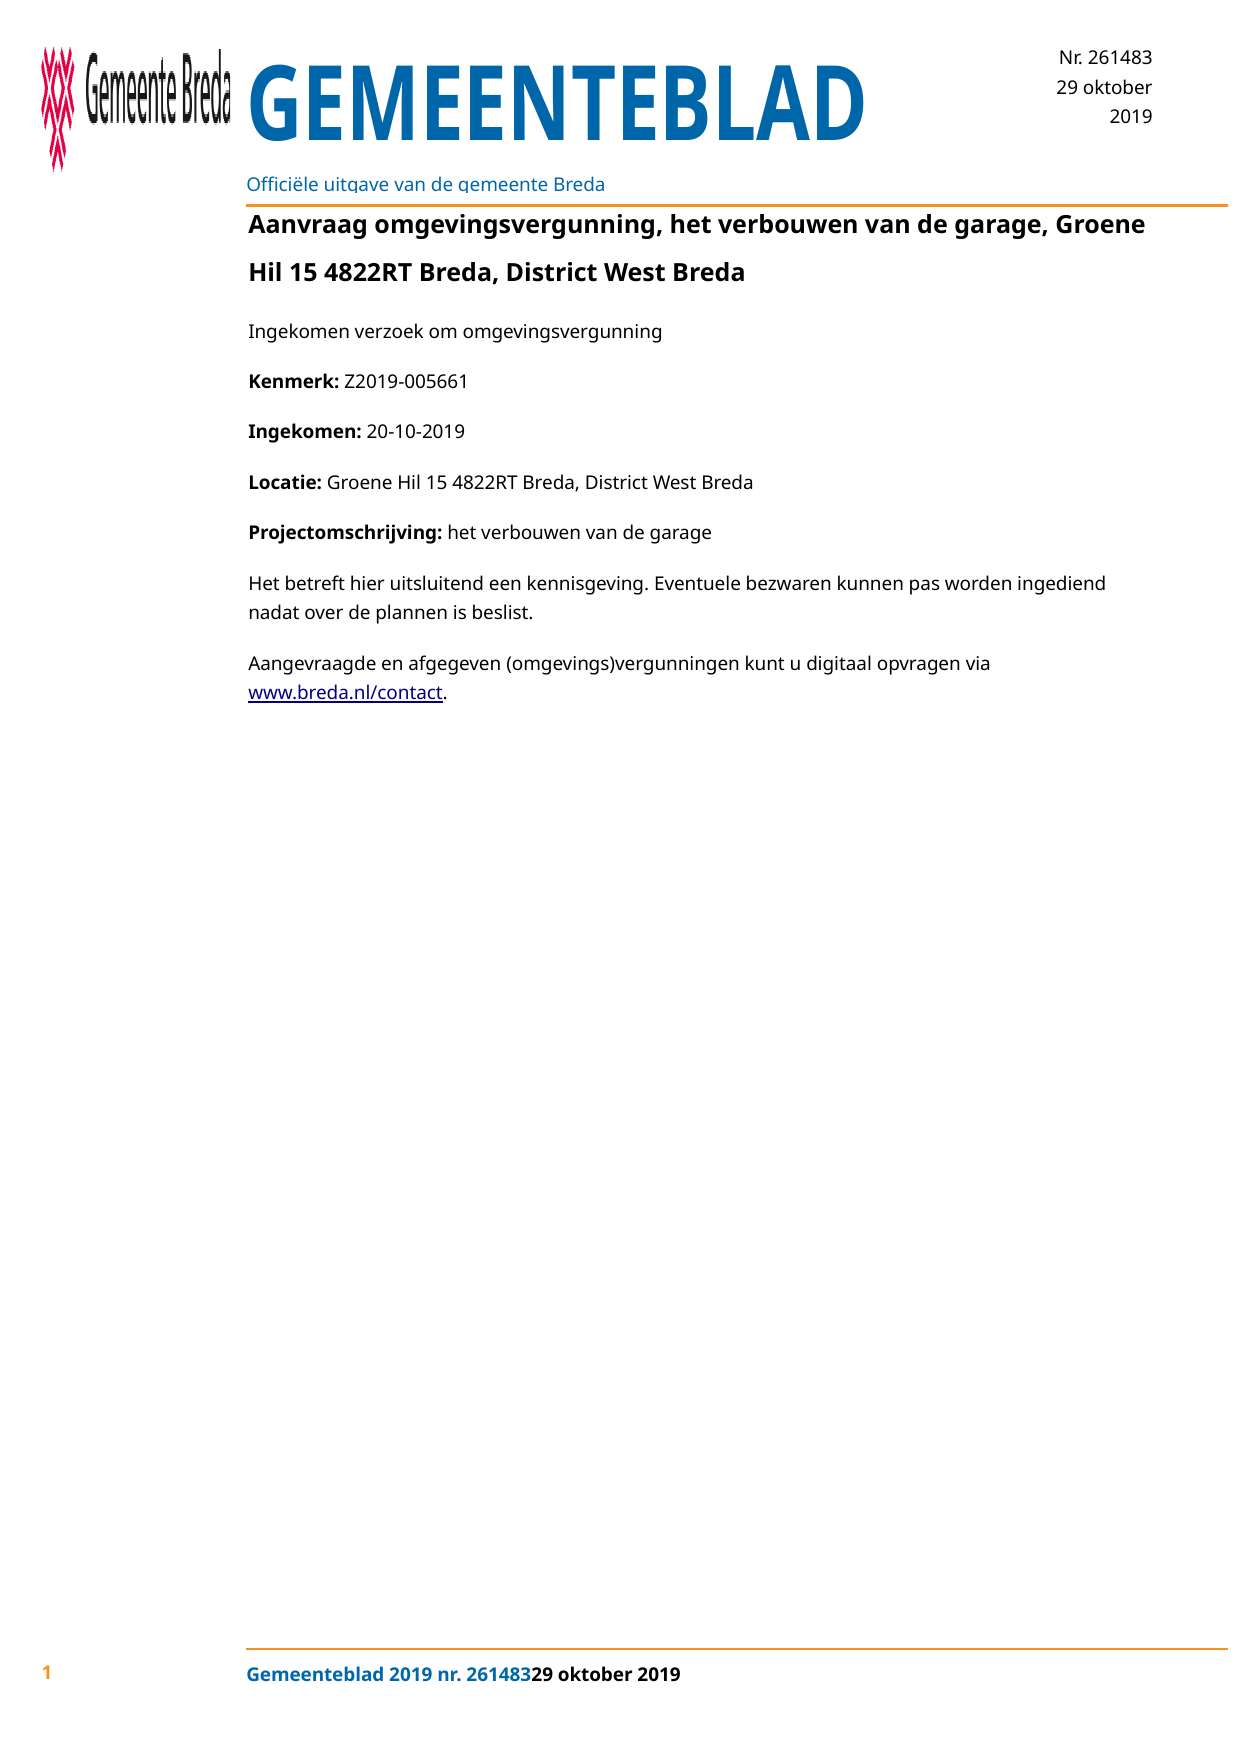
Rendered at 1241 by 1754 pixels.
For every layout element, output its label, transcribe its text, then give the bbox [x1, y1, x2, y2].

text Projectomschrijving: het verbouwen van de garage [248, 519, 1152, 545]
picture [41, 47, 231, 172]
text Aangevraagde en afgegeven (omgevings)vergunningen kunt u digitaal opvragen via www.breda.nl/contact. [248, 650, 1152, 705]
text Kenmerk: Z2019-005661 [248, 368, 1152, 394]
text Ingekomen: 20-10-2019 [248, 419, 1152, 444]
text Aanvraag omgevingsvergunning, het verbouwen van de garage, Groene Hil 15 4822RT Breda, District West Breda [248, 207, 1152, 288]
text Het betreft hier uitsluitend een kennisgeving. Eventuele bezwaren kunnen pas worden ingediend nadat over de plannen is beslist. [248, 570, 1152, 625]
text Ingekomen verzoek om omgevingsvergunning [248, 318, 1152, 344]
text Locatie: Groene Hil 15 4822RT Breda, District West Breda [248, 469, 1152, 495]
